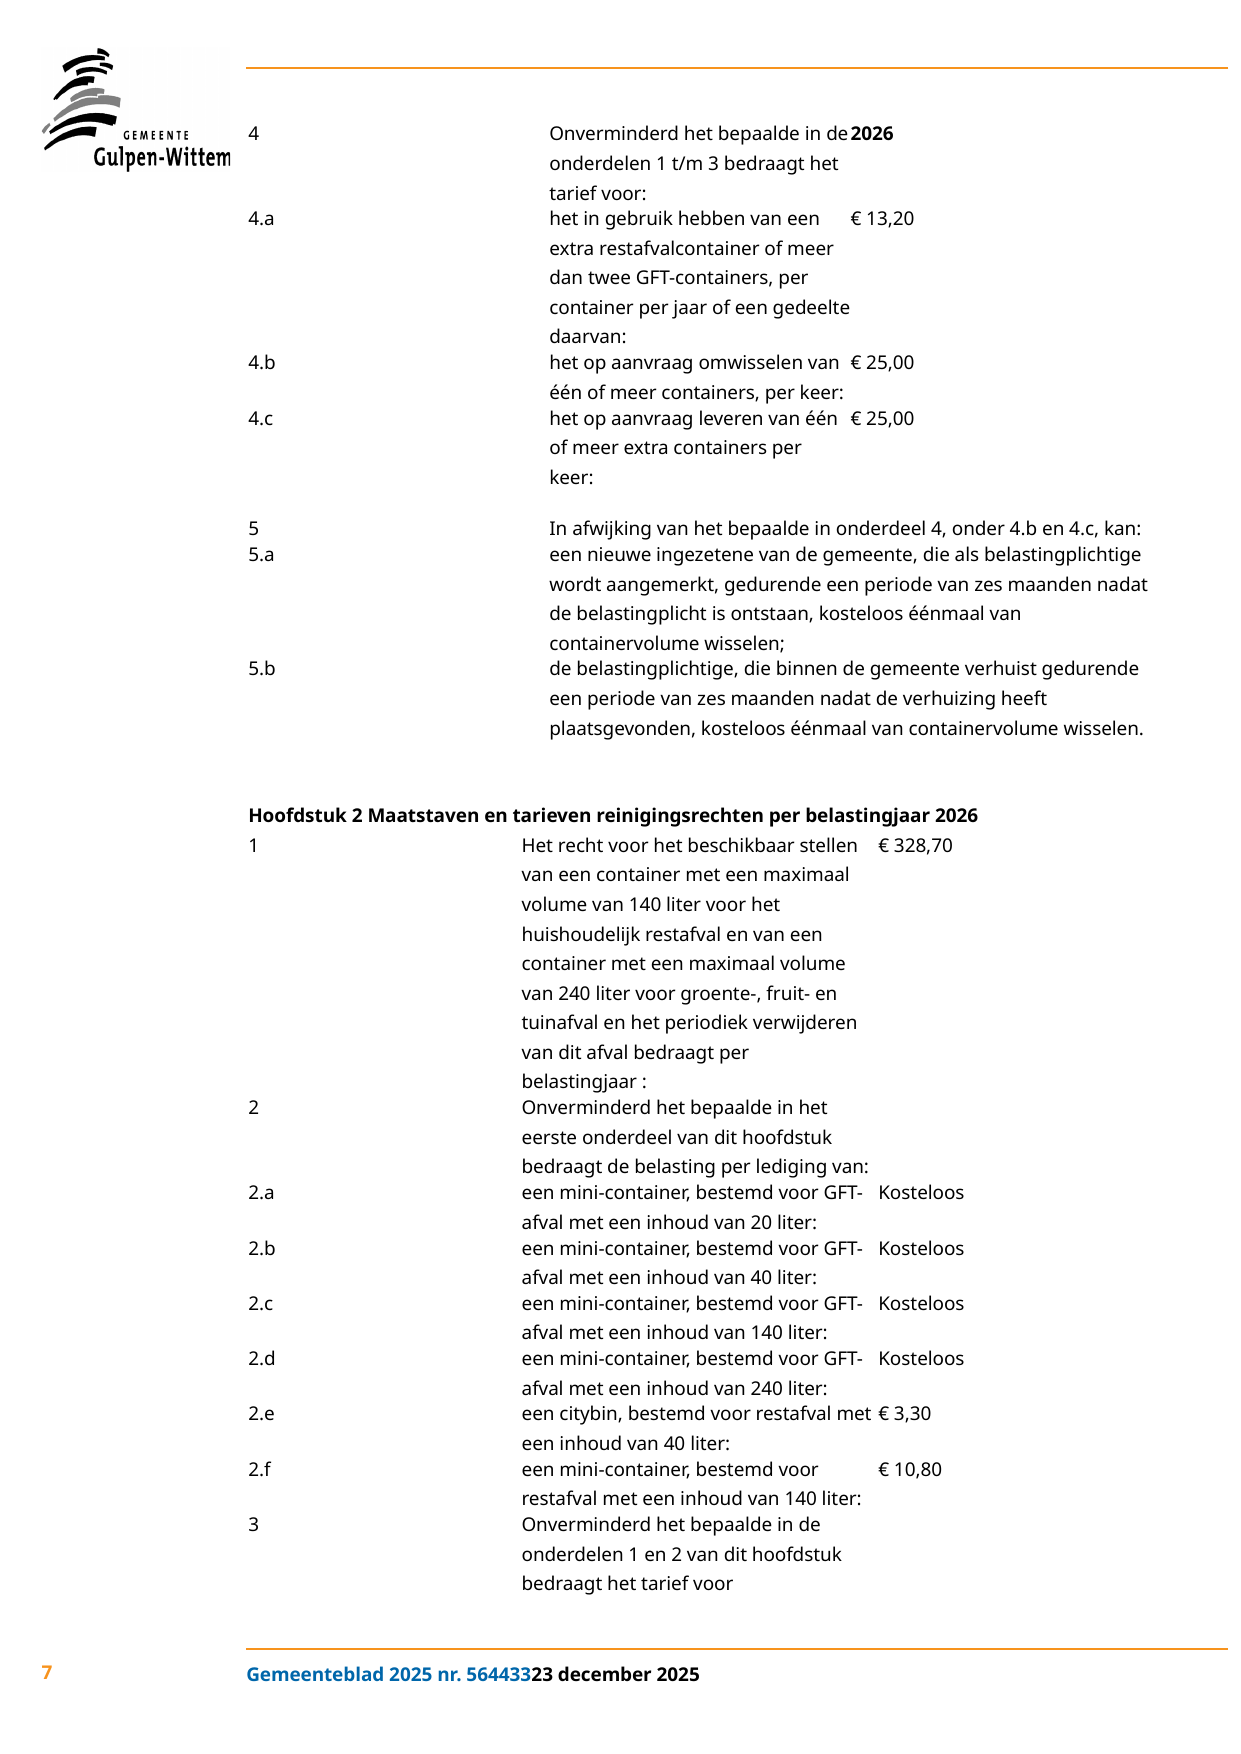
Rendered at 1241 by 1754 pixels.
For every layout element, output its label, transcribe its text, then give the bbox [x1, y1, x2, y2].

table_cell 5.b [248, 656, 549, 741]
table_cell 4.c [248, 405, 549, 490]
table_cell 2026 [850, 121, 1152, 205]
table_header € 328,70 [878, 832, 1152, 1094]
table_cell Onverminderd het bepaalde in de onderdelen 1 en 2 van dit hoofdstuk bedraagt het tarief voor [521, 1511, 878, 1596]
table_cell 4.a [248, 205, 549, 349]
table_cell Kosteloos [878, 1235, 1152, 1290]
table_cell 4.b [248, 350, 549, 405]
table_cell Onverminderd het bepaalde in de onderdelen 1 t/m 3 bedraagt het tarief voor: [549, 121, 850, 205]
table_cell Onverminderd het bepaalde in het eerste onderdeel van dit hoofdstuk bedraagt de belasting per lediging van: [521, 1095, 878, 1179]
table_cell het op aanvraag omwisselen van één of meer containers, per keer: [549, 350, 850, 405]
table_cell [248, 95, 549, 121]
table_cell het op aanvraag leveren van één of meer extra containers per keer: [549, 405, 850, 490]
text Hoofdstuk 2 Maatstaven en tarieven reinigingsrechten per belastingjaar 2026 [248, 802, 1152, 828]
table_cell [850, 95, 1152, 121]
table_cell 2 [248, 1095, 521, 1179]
table_cell [850, 490, 1152, 515]
table_cell een mini-container, bestemd voor GFT-afval met een inhoud van 20 liter: [521, 1179, 878, 1235]
table_cell € 25,00 [850, 350, 1152, 405]
table_cell een mini-container, bestemd voor GFT-afval met een inhoud van 240 liter: [521, 1345, 878, 1401]
table_cell € 13,20 [850, 205, 1152, 349]
table_cell 2.d [248, 1345, 521, 1401]
table_cell 2.f [248, 1456, 521, 1511]
table_cell [549, 95, 850, 121]
table_cell 2.c [248, 1290, 521, 1345]
table_cell € 25,00 [850, 405, 1152, 490]
table_cell [549, 490, 850, 515]
table_cell een mini-container, bestemd voor GFT-afval met een inhoud van 140 liter: [521, 1290, 878, 1345]
picture [41, 47, 231, 172]
table_cell € 3,30 [878, 1401, 1152, 1456]
table_cell Kosteloos [878, 1290, 1152, 1345]
table_cell In afwijking van het bepaalde in onderdeel 4, onder 4.b en 4.c, kan: [549, 515, 1152, 541]
table_cell 5.a [248, 541, 549, 656]
table_cell [248, 490, 549, 515]
table_cell het in gebruik hebben van een extra restafvalcontainer of meer dan twee GFT-containers, per container per jaar of een gedeelte daarvan: [549, 205, 850, 349]
table_cell 4 [248, 121, 549, 205]
table_cell Kosteloos [878, 1345, 1152, 1401]
table_cell 2.b [248, 1235, 521, 1290]
table_cell 5 [248, 515, 549, 541]
table_cell 2.a [248, 1179, 521, 1235]
table_header [248, 744, 1152, 769]
table_cell een citybin, bestemd voor restafval met een inhoud van 40 liter: [521, 1401, 878, 1456]
table_cell Kosteloos [878, 1179, 1152, 1235]
table_header Het recht voor het beschikbaar stellen van een container met een maximaal volume van 140 liter voor het huishoudelijk restafval en van een container met een maximaal volume van 240 liter voor groente-, fruit- en tuinafval en het periodiek verwijderen van dit afval bedraagt per belastingjaar : [521, 832, 878, 1094]
table_cell 3 [248, 1511, 521, 1596]
table_cell een mini-container, bestemd voor GFT-afval met een inhoud van 40 liter: [521, 1235, 878, 1290]
table_header 1 [248, 832, 521, 1094]
table_cell 2.e [248, 1401, 521, 1456]
table_cell [878, 1511, 1152, 1596]
table_cell de belastingplichtige, die binnen de gemeente verhuist gedurende een periode van zes maanden nadat de verhuizing heeft plaatsgevonden, kosteloos éénmaal van containervolume wisselen. [549, 656, 1152, 741]
table_cell [878, 1095, 1152, 1179]
table_cell een nieuwe ingezetene van de gemeente, die als belastingplichtige wordt aangemerkt, gedurende een periode van zes maanden nadat de belastingplicht is ontstaan, kosteloos éénmaal van containervolume wisselen; [549, 541, 1152, 656]
table_cell een mini-container, bestemd voor restafval met een inhoud van 140 liter: [521, 1456, 878, 1511]
table_cell € 10,80 [878, 1456, 1152, 1511]
